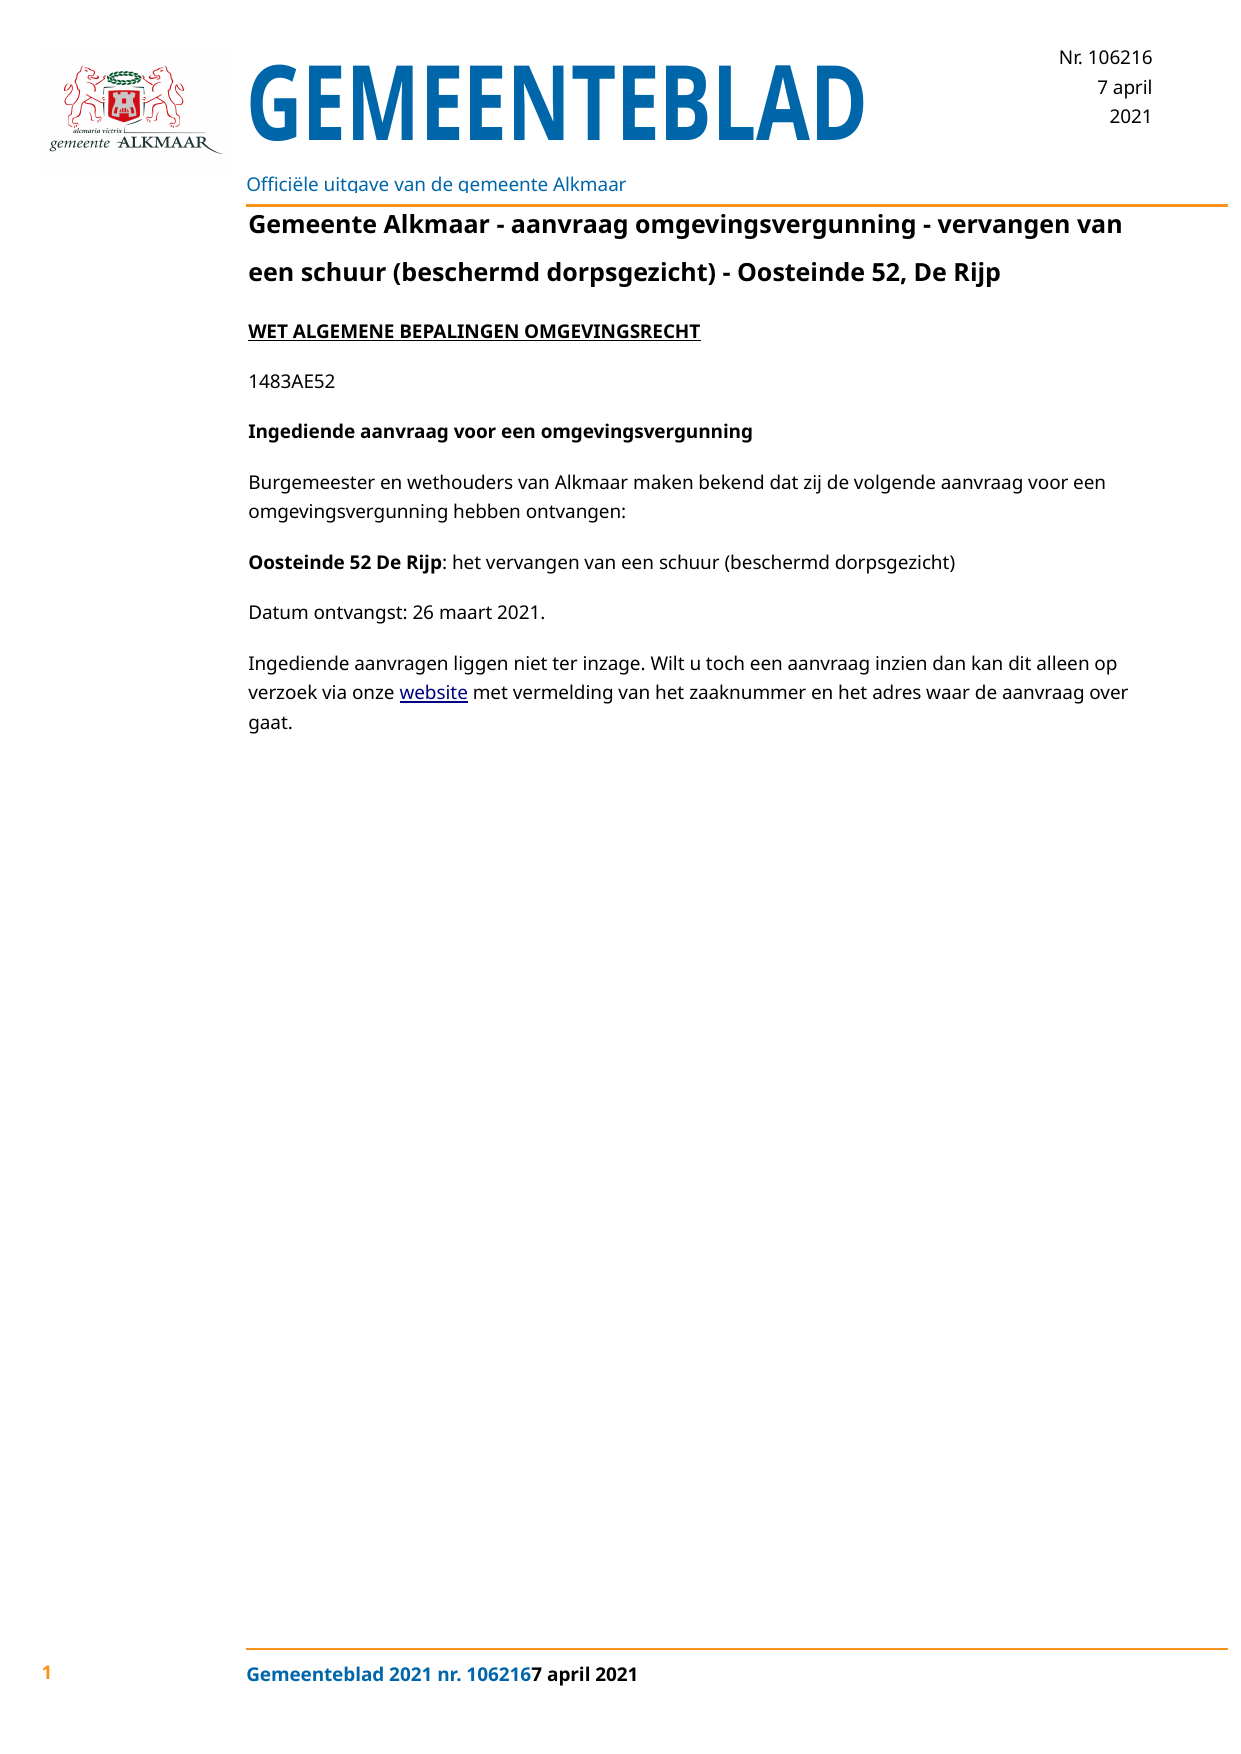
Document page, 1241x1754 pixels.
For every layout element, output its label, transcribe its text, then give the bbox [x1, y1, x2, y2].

text 1483AE52 [248, 368, 1152, 394]
text Ingediende aanvragen liggen niet ter inzage. Wilt u toch een aanvraag inzien dan kan dit alleen op verzoek via onze website met vermelding van het zaaknummer en het adres waar de aanvraag over gaat. [248, 650, 1152, 735]
text Burgemeester en wethouders van Alkmaar maken bekend dat zij de volgende aanvraag voor een omgevingsvergunning hebben ontvangen: [248, 469, 1152, 524]
picture [41, 47, 231, 172]
text Gemeente Alkmaar - aanvraag omgevingsvergunning - vervangen van een schuur (beschermd dorpsgezicht) - Oosteinde 52, De Rijp [248, 207, 1152, 288]
text Datum ontvangst: 26 maart 2021. [248, 599, 1152, 625]
text Oosteinde 52 De Rijp: het vervangen van een schuur (beschermd dorpsgezicht) [248, 549, 1152, 575]
text WET ALGEMENE BEPALINGEN OMGEVINGSRECHT [248, 318, 1152, 344]
text Ingediende aanvraag voor een omgevingsvergunning [248, 419, 1152, 444]
